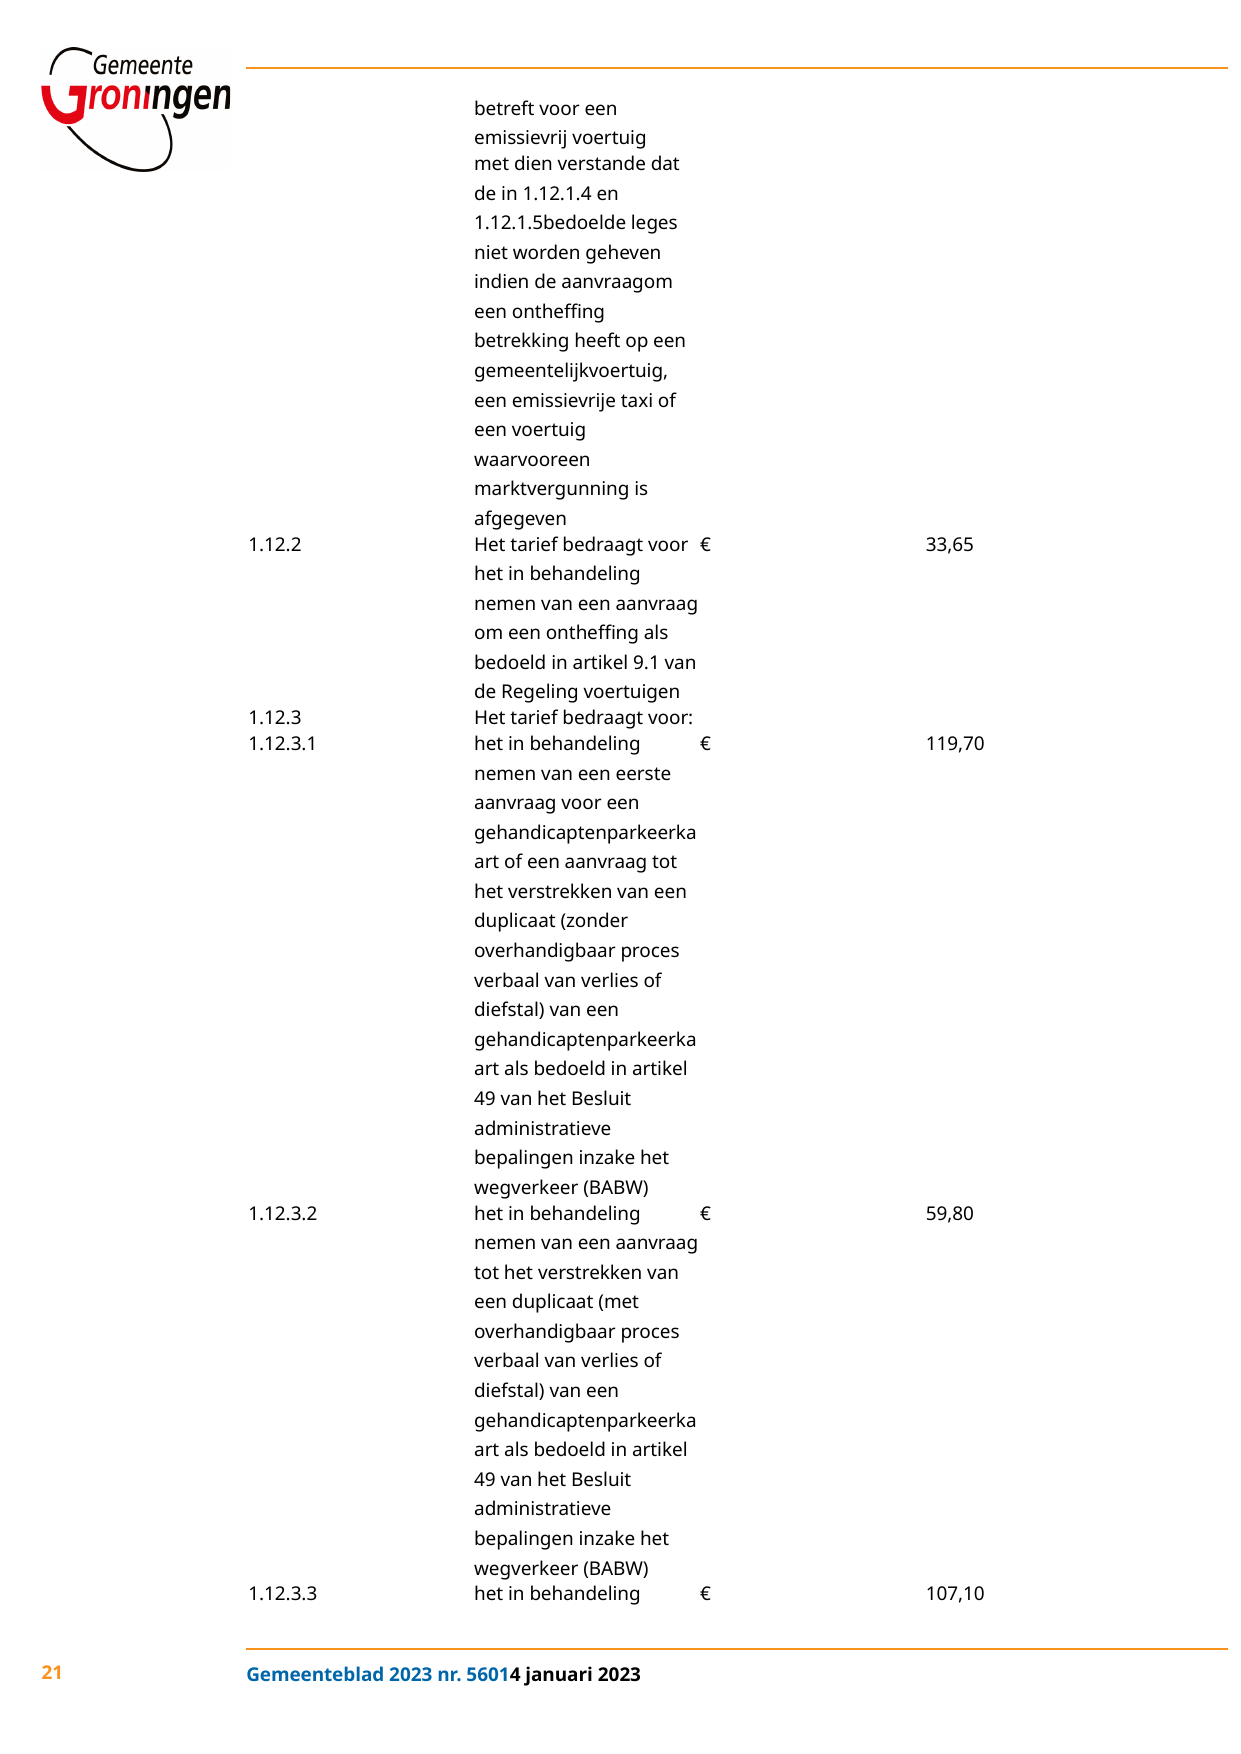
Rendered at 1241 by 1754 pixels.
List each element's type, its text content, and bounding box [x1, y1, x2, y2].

table_cell 33,65 [926, 531, 1152, 704]
table_cell het in behandeling [474, 1580, 700, 1606]
table_cell Het tarief bedraagt voor: [474, 705, 700, 730]
table_cell 1.12.2 [248, 531, 474, 704]
table_cell 119,70 [926, 730, 1152, 1200]
table_cell [926, 150, 1152, 531]
table_cell [700, 705, 926, 730]
table_cell € [700, 730, 926, 1200]
table_cell het in behandeling nemen van een eerste aanvraag voor een gehandicaptenparkeerkaart of een aanvraag tot het verstrekken van een duplicaat (zonder overhandigbaar proces verbaal van verlies of diefstal) van een gehandicaptenparkeerkaart als bedoeld in artikel 49 van het Besluit administratieve bepalingen inzake het wegverkeer (BABW) [474, 730, 700, 1200]
table_cell Het tarief bedraagt voor het in behandeling nemen van een aanvraag om een ontheffing als bedoeld in artikel 9.1 van de Regeling voertuigen [474, 531, 700, 704]
table_cell [926, 95, 1152, 150]
table_cell € [700, 1200, 926, 1580]
table_cell met dien verstande dat de in 1.12.1.4 en 1.12.1.5bedoelde leges niet worden geheven indien de aanvraagom een ontheffing betrekking heeft op een gemeentelijkvoertuig, een emissievrije taxi of een voertuig waarvooreen marktvergunning is afgegeven [474, 150, 700, 531]
table_cell [248, 150, 474, 531]
table_cell 107,10 [926, 1580, 1152, 1606]
table_cell 59,80 [926, 1200, 1152, 1580]
table_cell 1.12.3 [248, 705, 474, 730]
table_cell 1.12.3.1 [248, 730, 474, 1200]
table_cell 1.12.3.3 [248, 1580, 474, 1606]
table_cell € [700, 531, 926, 704]
table_cell betreft voor een emissievrij voertuig [474, 95, 700, 150]
table_cell het in behandeling nemen van een aanvraag tot het verstrekken van een duplicaat (met overhandigbaar proces verbaal van verlies of diefstal) van een gehandicaptenparkeerkaart als bedoeld in artikel 49 van het Besluit administratieve bepalingen inzake het wegverkeer (BABW) [474, 1200, 700, 1580]
table_cell [700, 150, 926, 531]
table_cell 1.12.3.2 [248, 1200, 474, 1580]
table_cell [700, 95, 926, 150]
table_cell € [700, 1580, 926, 1606]
picture [41, 47, 231, 172]
table_cell [248, 95, 474, 150]
table_cell [926, 705, 1152, 730]
